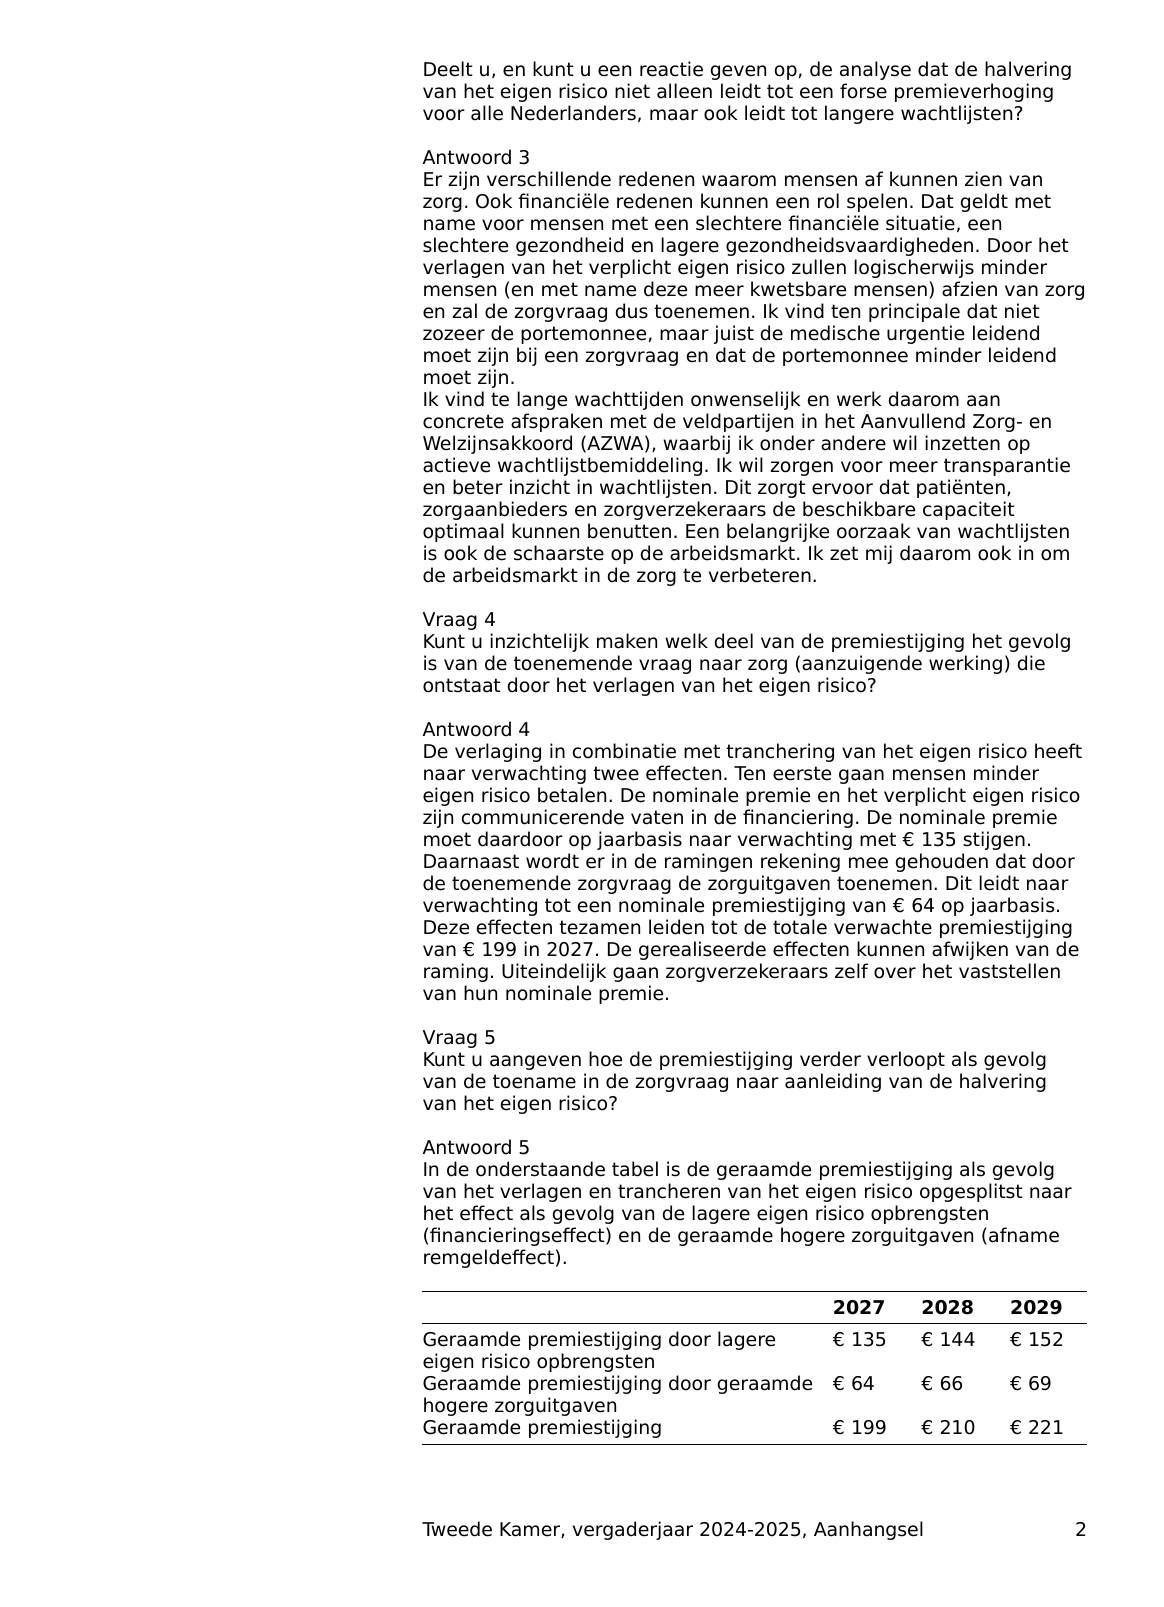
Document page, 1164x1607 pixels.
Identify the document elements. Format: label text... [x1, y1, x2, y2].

text Er zijn verschillende redenen waarom mensen af kunnen zien van zorg. Ook financiële redenen kunnen een rol spelen. Dat geldt met name voor mensen met een slechtere financiële situatie, een slechtere gezondheid en lagere gezondheidsvaardigheden. Door het verlagen van het verplicht eigen risico zullen logischerwijs minder mensen (en met name deze meer kwetsbare mensen) afzien van zorg en zal de zorgvraag dus toenemen. Ik vind ten principale dat niet zozeer de portemonnee, maar juist de medische urgentie leidend moet zijn bij een zorgvraag en dat de portemonnee minder leidend moet zijn. [422, 169, 1087, 389]
text Deelt u, en kunt u een reactie geven op, de analyse dat de halvering van het eigen risico niet alleen leidt tot een forse premieverhoging voor alle Nederlanders, maar ook leidt tot langere wachtlijsten? [422, 59, 1087, 125]
table_header [422, 1292, 827, 1323]
table_cell € 135 [827, 1324, 915, 1373]
text Antwoord 5 [422, 1137, 1087, 1159]
text Kunt u inzichtelijk maken welk deel van de premiestijging het gevolg is van de toenemende vraag naar zorg (aanzuigende werking) die ontstaat door het verlagen van het eigen risico? [422, 631, 1087, 697]
text Antwoord 3 [422, 147, 1087, 169]
text Vraag 5 [422, 1027, 1087, 1049]
text Ik vind te lange wachttijden onwenselijk en werk daarom aan concrete afspraken met de veldpartijen in het Aanvullend Zorg- en Welzijnsakkoord (AZWA), waarbij ik onder andere wil inzetten op actieve wachtlijstbemiddeling. Ik wil zorgen voor meer transparantie en beter inzicht in wachtlijsten. Dit zorgt ervoor dat patiënten, zorgaanbieders en zorgverzekeraars de beschikbare capaciteit optimaal kunnen benutten. Een belangrijke oorzaak van wachtlijsten is ook de schaarste op de arbeidsmarkt. Ik zet mij daarom ook in om de arbeidsmarkt in de zorg te verbeteren. [422, 389, 1087, 587]
table_cell € 69 [1004, 1373, 1087, 1417]
table_cell € 210 [915, 1417, 1004, 1443]
table_cell Geraamde premiestijging door lagere eigen risico opbrengsten [422, 1324, 827, 1373]
table_cell Geraamde premiestijging [422, 1417, 827, 1443]
table_header 2028 [915, 1292, 1004, 1323]
text De verlaging in combinatie met tranchering van het eigen risico heeft naar verwachting twee effecten. Ten eerste gaan mensen minder eigen risico betalen. De nominale premie en het verplicht eigen risico zijn communicerende vaten in de financiering. De nominale premie moet daardoor op jaarbasis naar verwachting met € 135 stijgen. Daarnaast wordt er in de ramingen rekening mee gehouden dat door de toenemende zorgvraag de zorguitgaven toenemen. Dit leidt naar verwachting tot een nominale premiestijging van € 64 op jaarbasis. Deze effecten tezamen leiden tot de totale verwachte premiestijging van € 199 in 2027. De gerealiseerde effecten kunnen afwijken van de raming. Uiteindelijk gaan zorgverzekeraars zelf over het vaststellen van hun nominale premie. [422, 741, 1087, 1005]
text Vraag 4 [422, 609, 1087, 631]
text Kunt u aangeven hoe de premiestijging verder verloopt als gevolg van de toename in de zorgvraag naar aanleiding van de halvering van het eigen risico? [422, 1049, 1087, 1115]
text In de onderstaande tabel is de geraamde premiestijging als gevolg van het verlagen en trancheren van het eigen risico opgesplitst naar het effect als gevolg van de lagere eigen risico opbrengsten (financieringseffect) en de geraamde hogere zorguitgaven (afname remgeldeffect). [422, 1159, 1087, 1269]
table_cell € 221 [1004, 1417, 1087, 1443]
table_cell € 199 [827, 1417, 915, 1443]
table_header 2029 [1004, 1292, 1087, 1323]
table_cell € 66 [915, 1373, 1004, 1417]
text Antwoord 4 [422, 719, 1087, 741]
table_cell € 152 [1004, 1324, 1087, 1373]
table_cell € 144 [915, 1324, 1004, 1373]
table_cell Geraamde premiestijging door geraamde hogere zorguitgaven [422, 1373, 827, 1417]
table_header 2027 [827, 1292, 915, 1323]
table_cell € 64 [827, 1373, 915, 1417]
